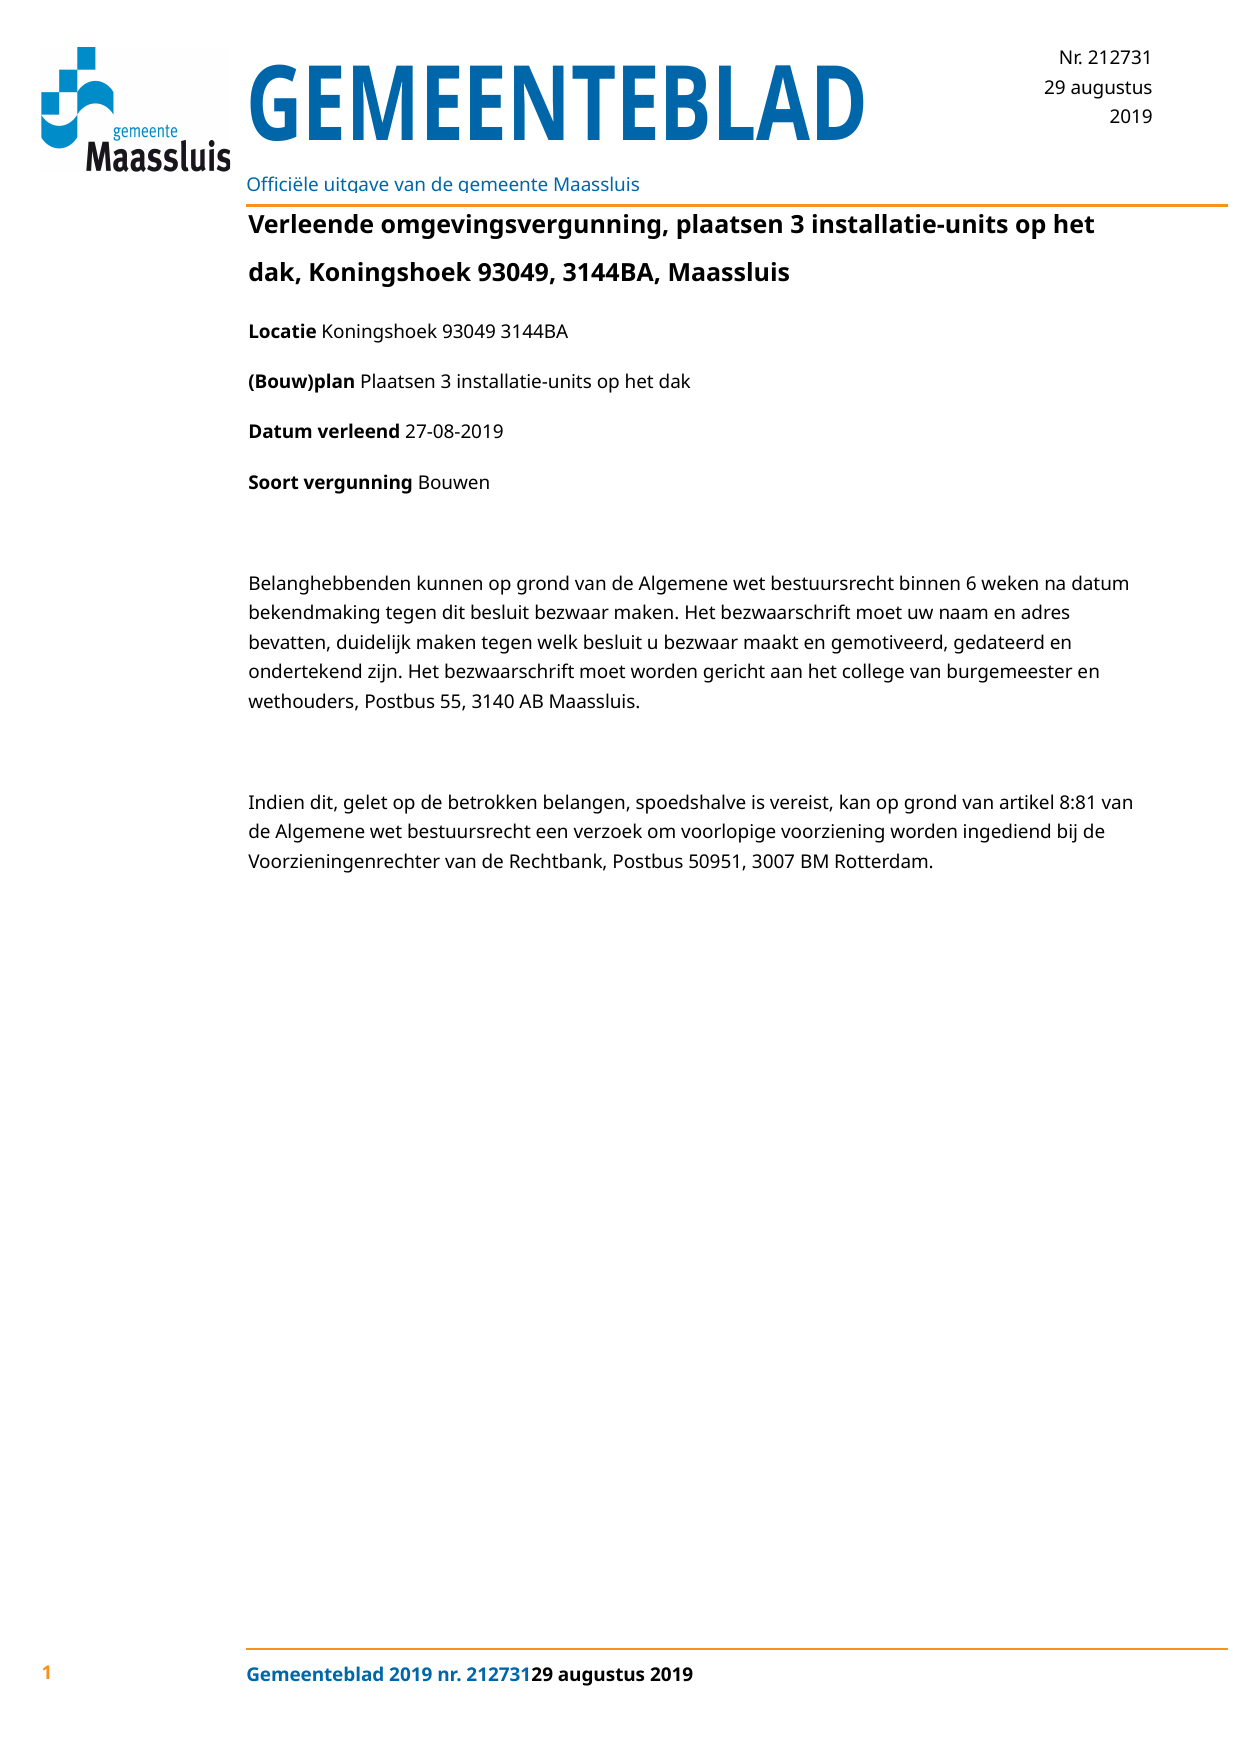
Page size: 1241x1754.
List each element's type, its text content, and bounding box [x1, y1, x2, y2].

text Verleende omgevingsvergunning, plaatsen 3 installatie-units op het dak, Koningshoek 93049, 3144BA, Maassluis [248, 207, 1152, 288]
text Locatie Koningshoek 93049 3144BA [248, 318, 1152, 344]
text (Bouw)plan Plaatsen 3 installatie-units op het dak [248, 368, 1152, 394]
text Indien dit, gelet op de betrokken belangen, spoedshalve is vereist, kan op grond van artikel 8:81 van de Algemene wet bestuursrecht een verzoek om voorlopige voorziening worden ingediend bij de Voorzieningenrechter van de Rechtbank, Postbus 50951, 3007 BM Rotterdam. [248, 789, 1152, 874]
picture [41, 47, 77, 92]
picture [41, 47, 231, 172]
text Soort vergunning Bouwen [248, 469, 1152, 495]
text Belanghebbenden kunnen op grond van de Algemene wet bestuursrecht binnen 6 weken na datum bekendmaking tegen dit besluit bezwaar maken. Het bezwaarschrift moet uw naam en adres bevatten, duidelijk maken tegen welk besluit u bezwaar maakt en gemotiveerd, gedateerd en ondertekend zijn. Het bezwaarschrift moet worden gericht aan het college van burgemeester en wethouders, Postbus 55, 3140 AB Maassluis. [248, 570, 1152, 714]
text Datum verleend 27-08-2019 [248, 419, 1152, 444]
